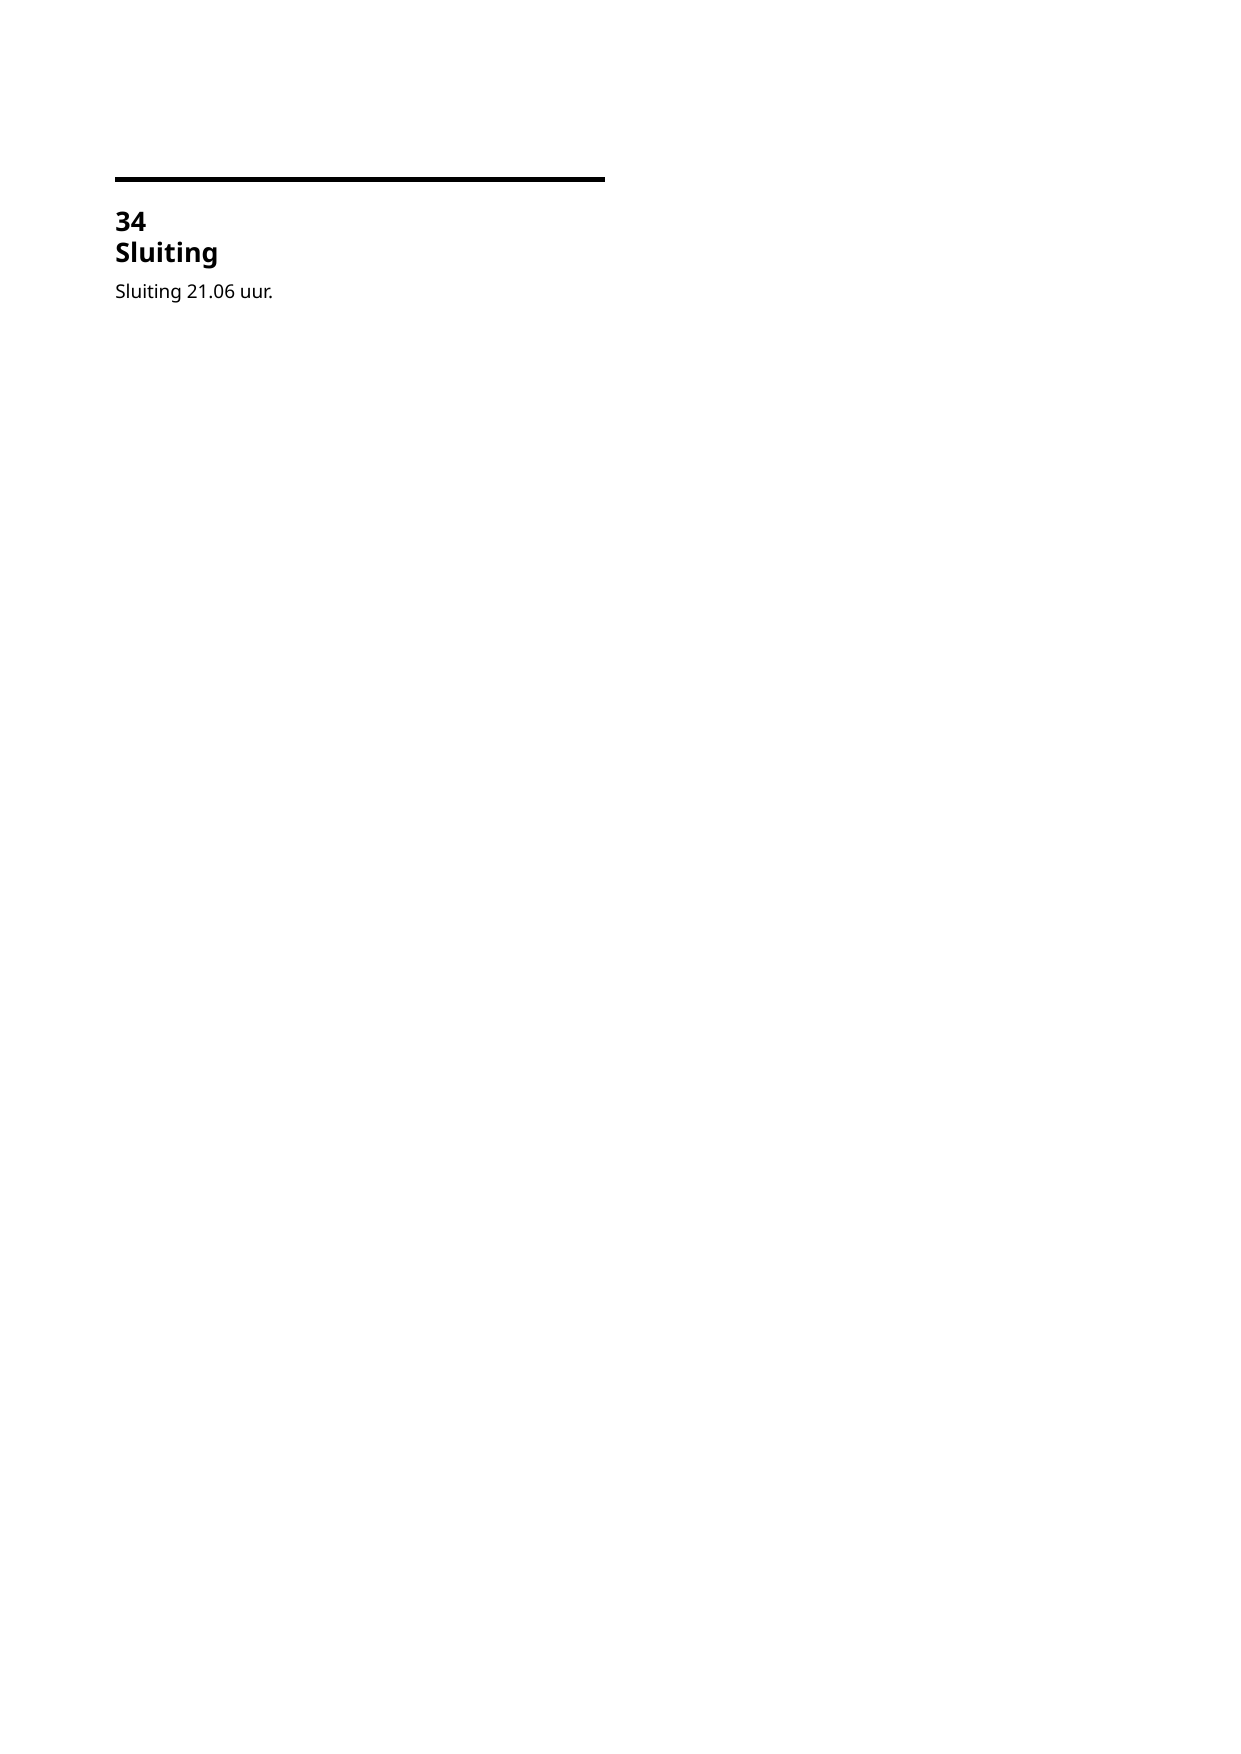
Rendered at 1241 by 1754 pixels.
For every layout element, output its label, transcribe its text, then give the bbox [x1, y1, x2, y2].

text 34 [115, 203, 605, 239]
text Sluiting 21.06 uur. [115, 283, 605, 302]
text Sluiting [115, 239, 605, 283]
